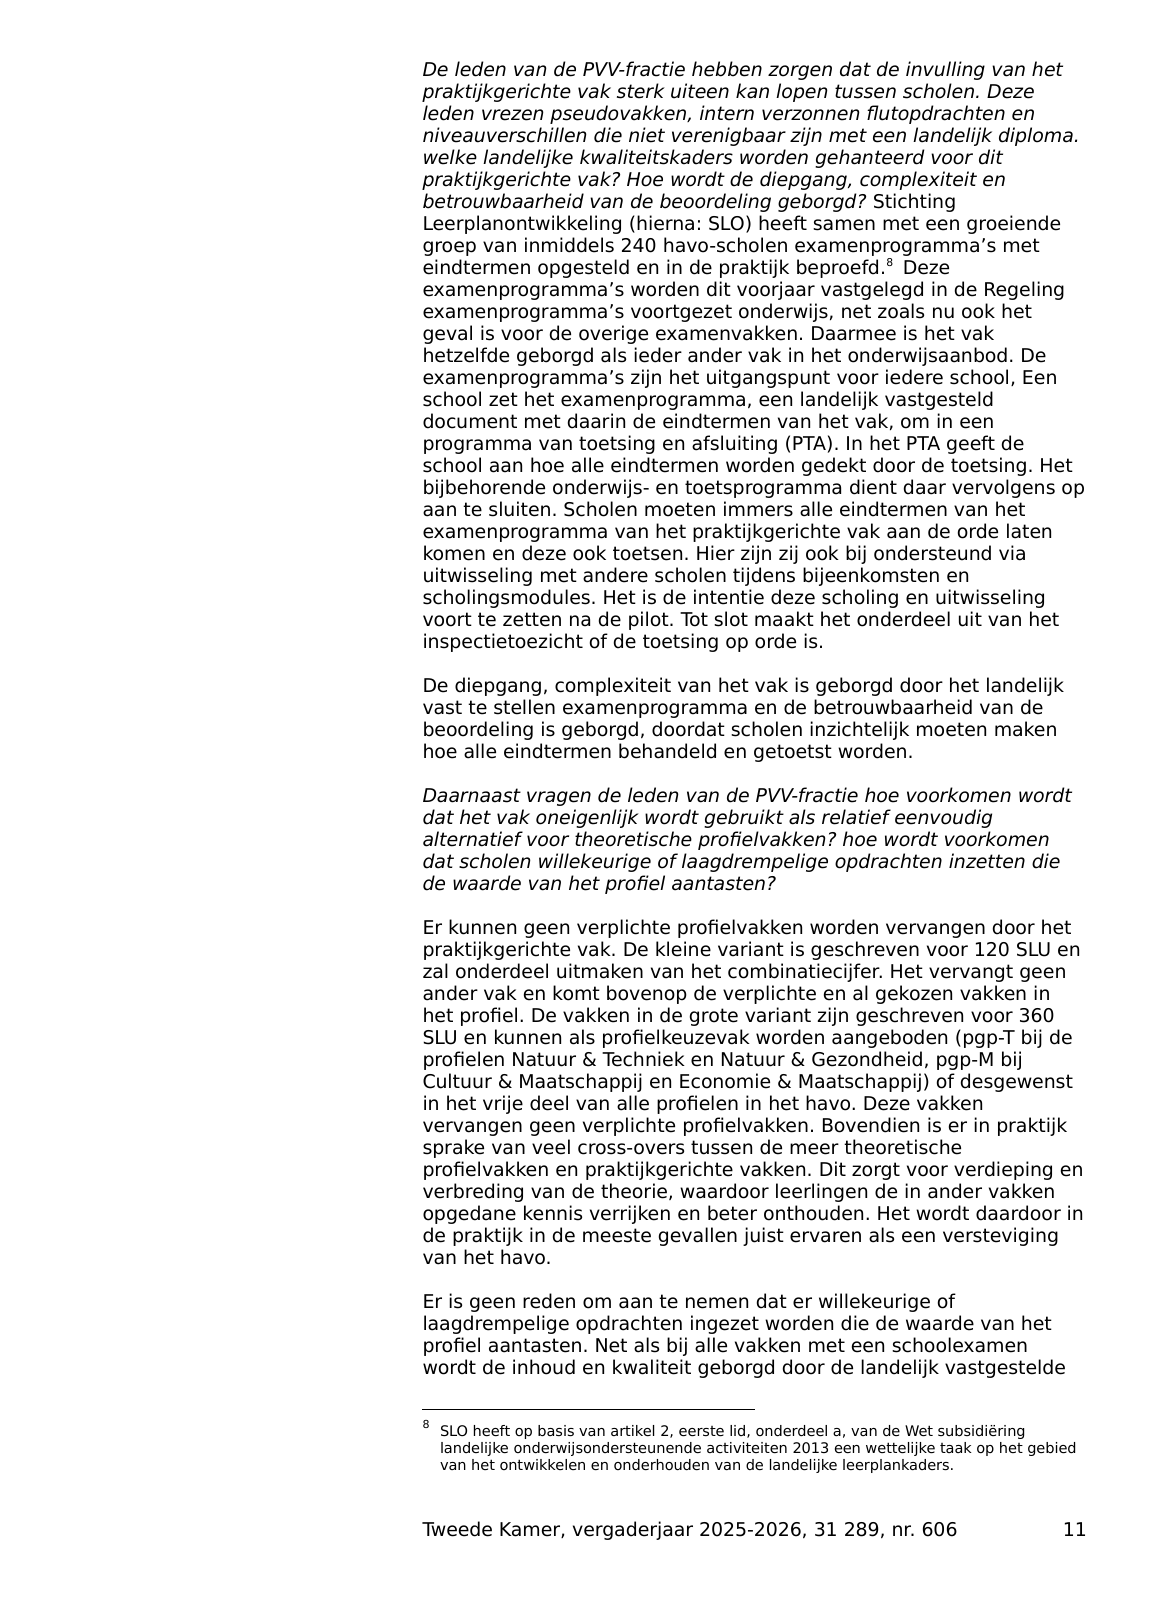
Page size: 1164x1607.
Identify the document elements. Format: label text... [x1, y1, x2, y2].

text De leden van de PVV-fractie hebben zorgen dat de invulling van het praktijkgerichte vak sterk uiteen kan lopen tussen scholen. Deze leden vrezen pseudovakken, intern verzonnen flutopdrachten en niveauverschillen die niet verenigbaar zijn met een landelijk diploma. welke landelijke kwaliteitskaders worden gehanteerd voor dit praktijkgerichte vak? Hoe wordt de diepgang, complexiteit en betrouwbaarheid van de beoordeling geborgd? Stichting Leerplanontwikkeling (hierna: SLO) heeft samen met een groeiende groep van inmiddels 240 havo-scholen examenprogramma’s met eindtermen opgesteld en in de praktijk beproefd. Deze examenprogramma’s worden dit voorjaar vastgelegd in de Regeling examenprogramma’s voortgezet onderwijs, net zoals nu ook het geval is voor de overige examenvakken. Daarmee is het vak hetzelfde geborgd als ieder ander vak in het onderwijsaanbod. De examenprogramma’s zijn het uitgangspunt voor iedere school, Een school zet het examenprogramma, een landelijk vastgesteld document met daarin de eindtermen van het vak, om in een programma van toetsing en afsluiting (PTA). In het PTA geeft de school aan hoe alle eindtermen worden gedekt door de toetsing. Het bijbehorende onderwijs- en toetsprogramma dient daar vervolgens op aan te sluiten. Scholen moeten immers alle eindtermen van het examenprogramma van het praktijkgerichte vak aan de orde laten komen en deze ook toetsen. Hier zijn zij ook bij ondersteund via uitwisseling met andere scholen tijdens bijeenkomsten en scholingsmodules. Het is de intentie deze scholing en uitwisseling voort te zetten na de pilot. Tot slot maakt het onderdeel uit van het inspectietoezicht of de toetsing op orde is. [422, 59, 1087, 652]
text Er is geen reden om aan te nemen dat er willekeurige of laagdrempelige opdrachten ingezet worden die de waarde van het profiel aantasten. Net als bij alle vakken met een schoolexamen wordt de inhoud en kwaliteit geborgd door de landelijk vastgestelde [422, 1291, 1087, 1379]
text Daarnaast vragen de leden van de PVV-fractie hoe voorkomen wordt dat het vak oneigenlijk wordt gebruikt als relatief eenvoudig alternatief voor theoretische profielvakken? hoe wordt voorkomen dat scholen willekeurige of laagdrempelige opdrachten inzetten die de waarde van het profiel aantasten? [422, 785, 1087, 895]
text De diepgang, complexiteit van het vak is geborgd door het landelijk vast te stellen examenprogramma en de betrouwbaarheid van de beoordeling is geborgd, doordat scholen inzichtelijk moeten maken hoe alle eindtermen behandeld en getoetst worden. [422, 675, 1087, 763]
text SLO heeft op basis van artikel 2, eerste lid, onderdeel a, van de Wet subsidiëring landelijke onderwijsondersteunende activiteiten 2013 een wettelijke taak op het gebied van het ontwikkelen en onderhouden van de landelijke leerplankaders. [422, 1418, 1087, 1474]
text Er kunnen geen verplichte profielvakken worden vervangen door het praktijkgerichte vak. De kleine variant is geschreven voor 120 SLU en zal onderdeel uitmaken van het combinatiecijfer. Het vervangt geen ander vak en komt bovenop de verplichte en al gekozen vakken in het profiel. De vakken in de grote variant zijn geschreven voor 360 SLU en kunnen als profielkeuzevak worden aangeboden (pgp-T bij de profielen Natuur & Techniek en Natuur & Gezondheid, pgp-M bij Cultuur & Maatschappij en Economie & Maatschappij) of desgewenst in het vrije deel van alle profielen in het havo. Deze vakken vervangen geen verplichte profielvakken. Bovendien is er in praktijk sprake van veel cross-overs tussen de meer theoretische profielvakken en praktijkgerichte vakken. Dit zorgt voor verdieping en verbreding van de theorie, waardoor leerlingen de in ander vakken opgedane kennis verrijken en beter onthouden. Het wordt daardoor in de praktijk in de meeste gevallen juist ervaren als een versteviging van het havo. [422, 917, 1087, 1268]
